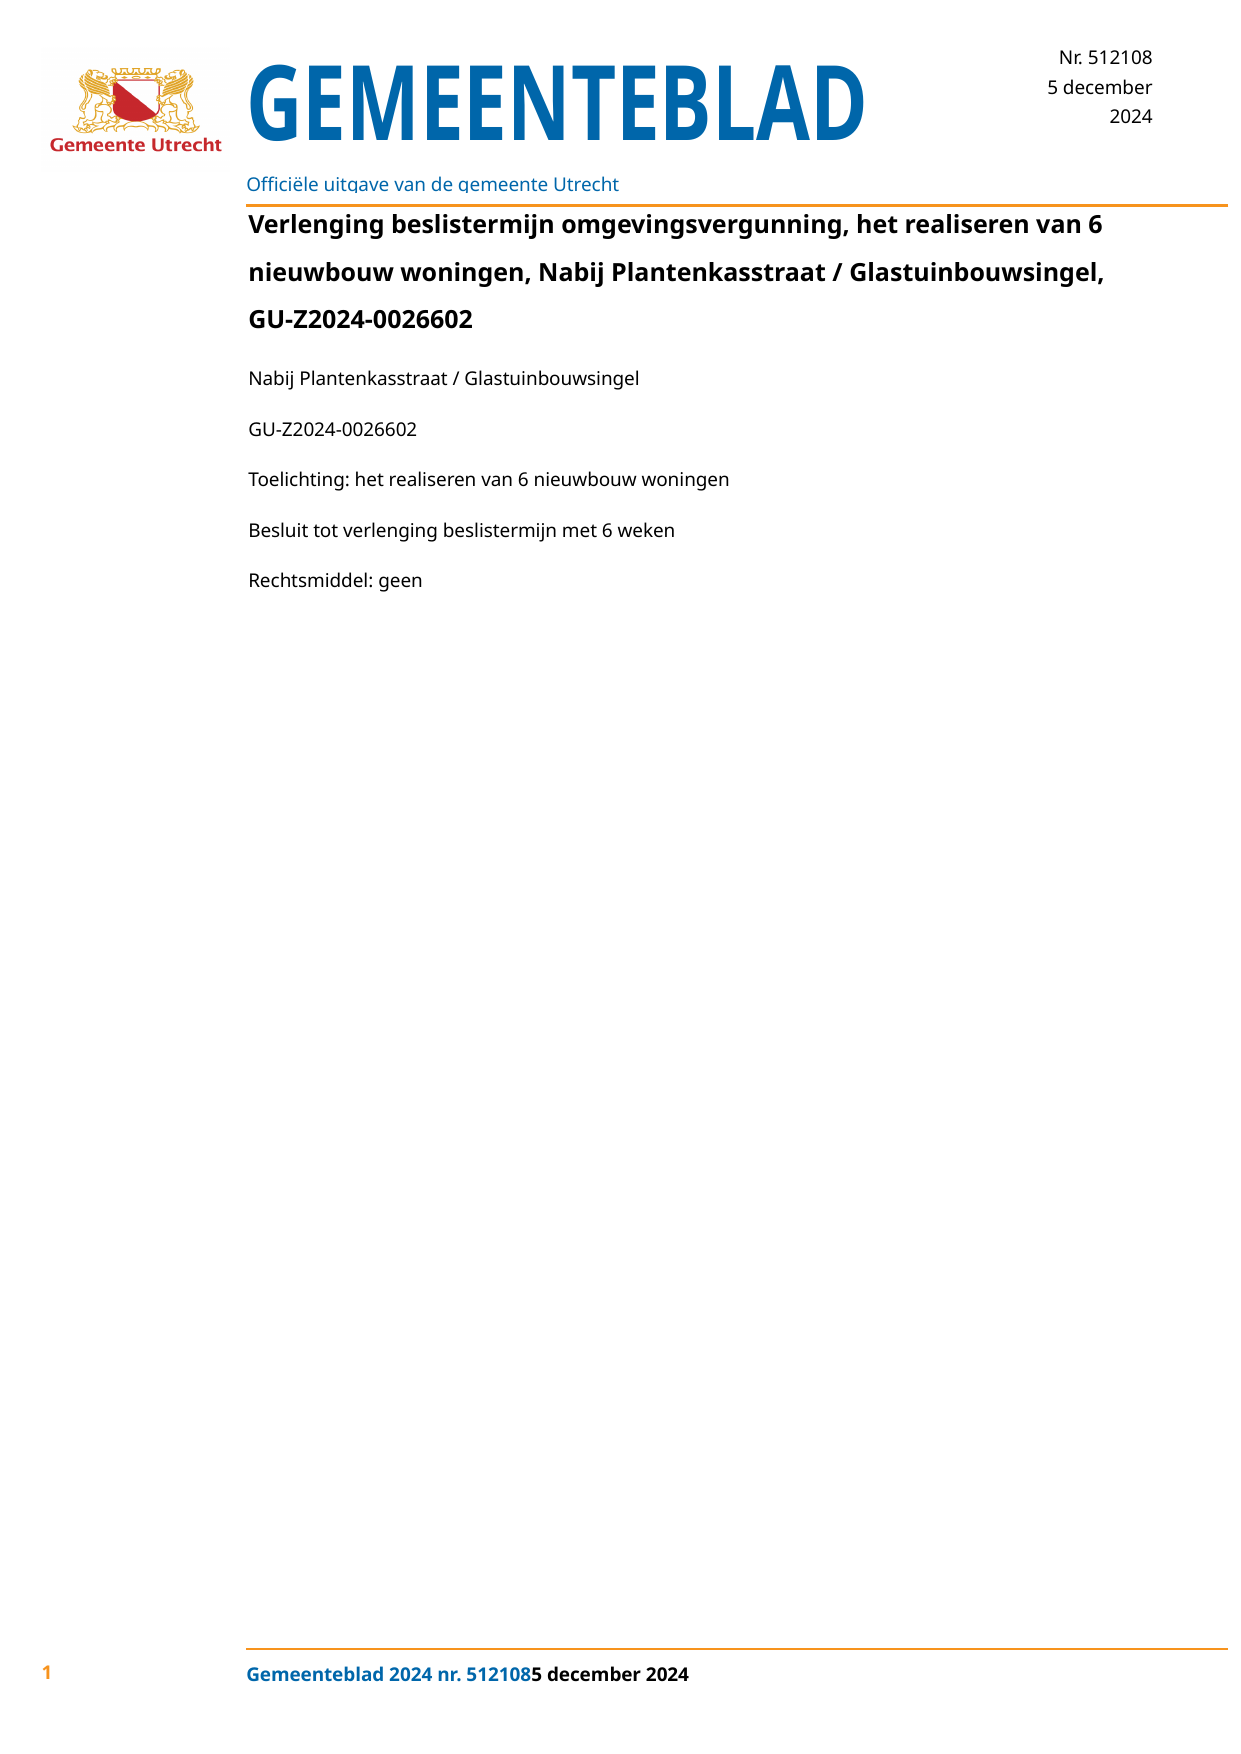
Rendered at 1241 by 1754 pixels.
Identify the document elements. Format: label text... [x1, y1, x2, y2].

text Verlenging beslistermijn omgevingsvergunning, het realiseren van 6 nieuwbouw woningen, Nabij Plantenkasstraat / Glastuinbouwsingel, GU-Z2024-0026602 [248, 207, 1152, 336]
text Nabij Plantenkasstraat / Glastuinbouwsingel [248, 366, 1152, 391]
text GU-Z2024-0026602 [248, 416, 1152, 442]
text Rechtsmiddel: geen [248, 567, 1152, 593]
text Toelichting: het realiseren van 6 nieuwbouw woningen [248, 466, 1152, 492]
picture [41, 47, 231, 172]
text Besluit tot verlenging beslistermijn met 6 weken [248, 517, 1152, 542]
